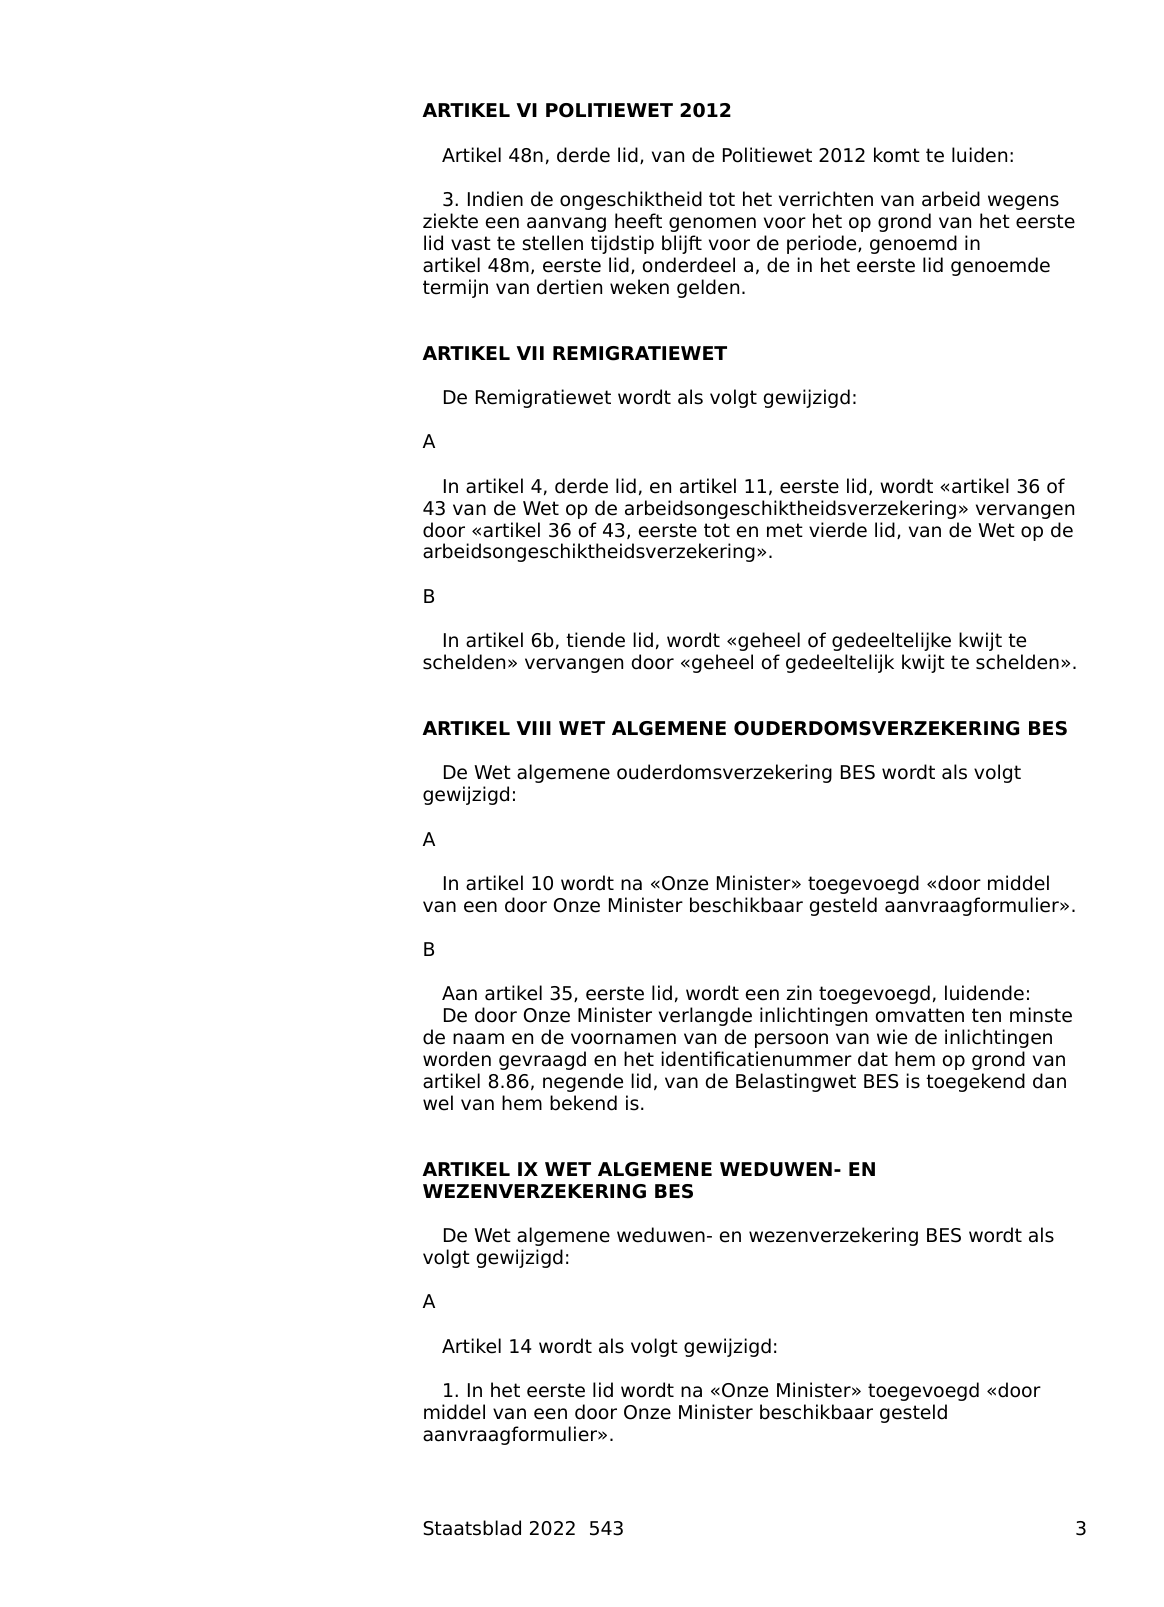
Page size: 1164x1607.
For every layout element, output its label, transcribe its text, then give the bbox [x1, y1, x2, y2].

text A [422, 1291, 1087, 1313]
text 3. Indien de ongeschiktheid tot het verrichten van arbeid wegens ziekte een aanvang heeft genomen voor het op grond van het eerste lid vast te stellen tijdstip blijft voor de periode, genoemd in artikel 48m, eerste lid, onderdeel a, de in het eerste lid genoemde termijn van dertien weken gelden. [422, 189, 1087, 299]
text Aan artikel 35, eerste lid, wordt een zin toegevoegd, luidende: [422, 983, 1087, 1005]
text De Wet algemene ouderdomsverzekering BES wordt als volgt gewijzigd: [422, 762, 1087, 806]
text In artikel 6b, tiende lid, wordt «geheel of gedeeltelijke kwijt te schelden» vervangen door «geheel of gedeeltelijk kwijt te schelden». [422, 630, 1087, 674]
subtitle ARTIKEL VII REMIGRATIEWET [422, 343, 1087, 365]
text A [422, 431, 1087, 453]
subtitle ARTIKEL VIII WET ALGEMENE OUDERDOMSVERZEKERING BES [422, 718, 1087, 740]
subtitle ARTIKEL VI POLITIEWET 2012 [422, 100, 1087, 122]
subtitle ARTIKEL IX WET ALGEMENE WEDUWEN- EN WEZENVERZEKERING BES [422, 1159, 1087, 1203]
text In artikel 10 wordt na «Onze Minister» toegevoegd «door middel van een door Onze Minister beschikbaar gesteld aanvraagformulier». [422, 873, 1087, 917]
text A [422, 828, 1087, 850]
text B [422, 586, 1087, 608]
text Artikel 14 wordt als volgt gewijzigd: [422, 1336, 1087, 1358]
text De Wet algemene weduwen- en wezenverzekering BES wordt als volgt gewijzigd: [422, 1225, 1087, 1269]
text De Remigratiewet wordt als volgt gewijzigd: [422, 387, 1087, 409]
text De door Onze Minister verlangde inlichtingen omvatten ten minste de naam en de voornamen van de persoon van wie de inlichtingen worden gevraagd en het identificatienummer dat hem op grond van artikel 8.86, negende lid, van de Belastingwet BES is toegekend dan wel van hem bekend is. [422, 1005, 1087, 1115]
text Artikel 48n, derde lid, van de Politiewet 2012 komt te luiden: [422, 144, 1087, 167]
text In artikel 4, derde lid, en artikel 11, eerste lid, wordt «artikel 36 of 43 van de Wet op de arbeidsongeschiktheidsverzekering» vervangen door «artikel 36 of 43, eerste tot en met vierde lid, van de Wet op de arbeidsongeschiktheidsverzekering». [422, 476, 1087, 563]
text 1. In het eerste lid wordt na «Onze Minister» toegevoegd «door middel van een door Onze Minister beschikbaar gesteld aanvraagformulier». [422, 1380, 1087, 1446]
text B [422, 939, 1087, 961]
